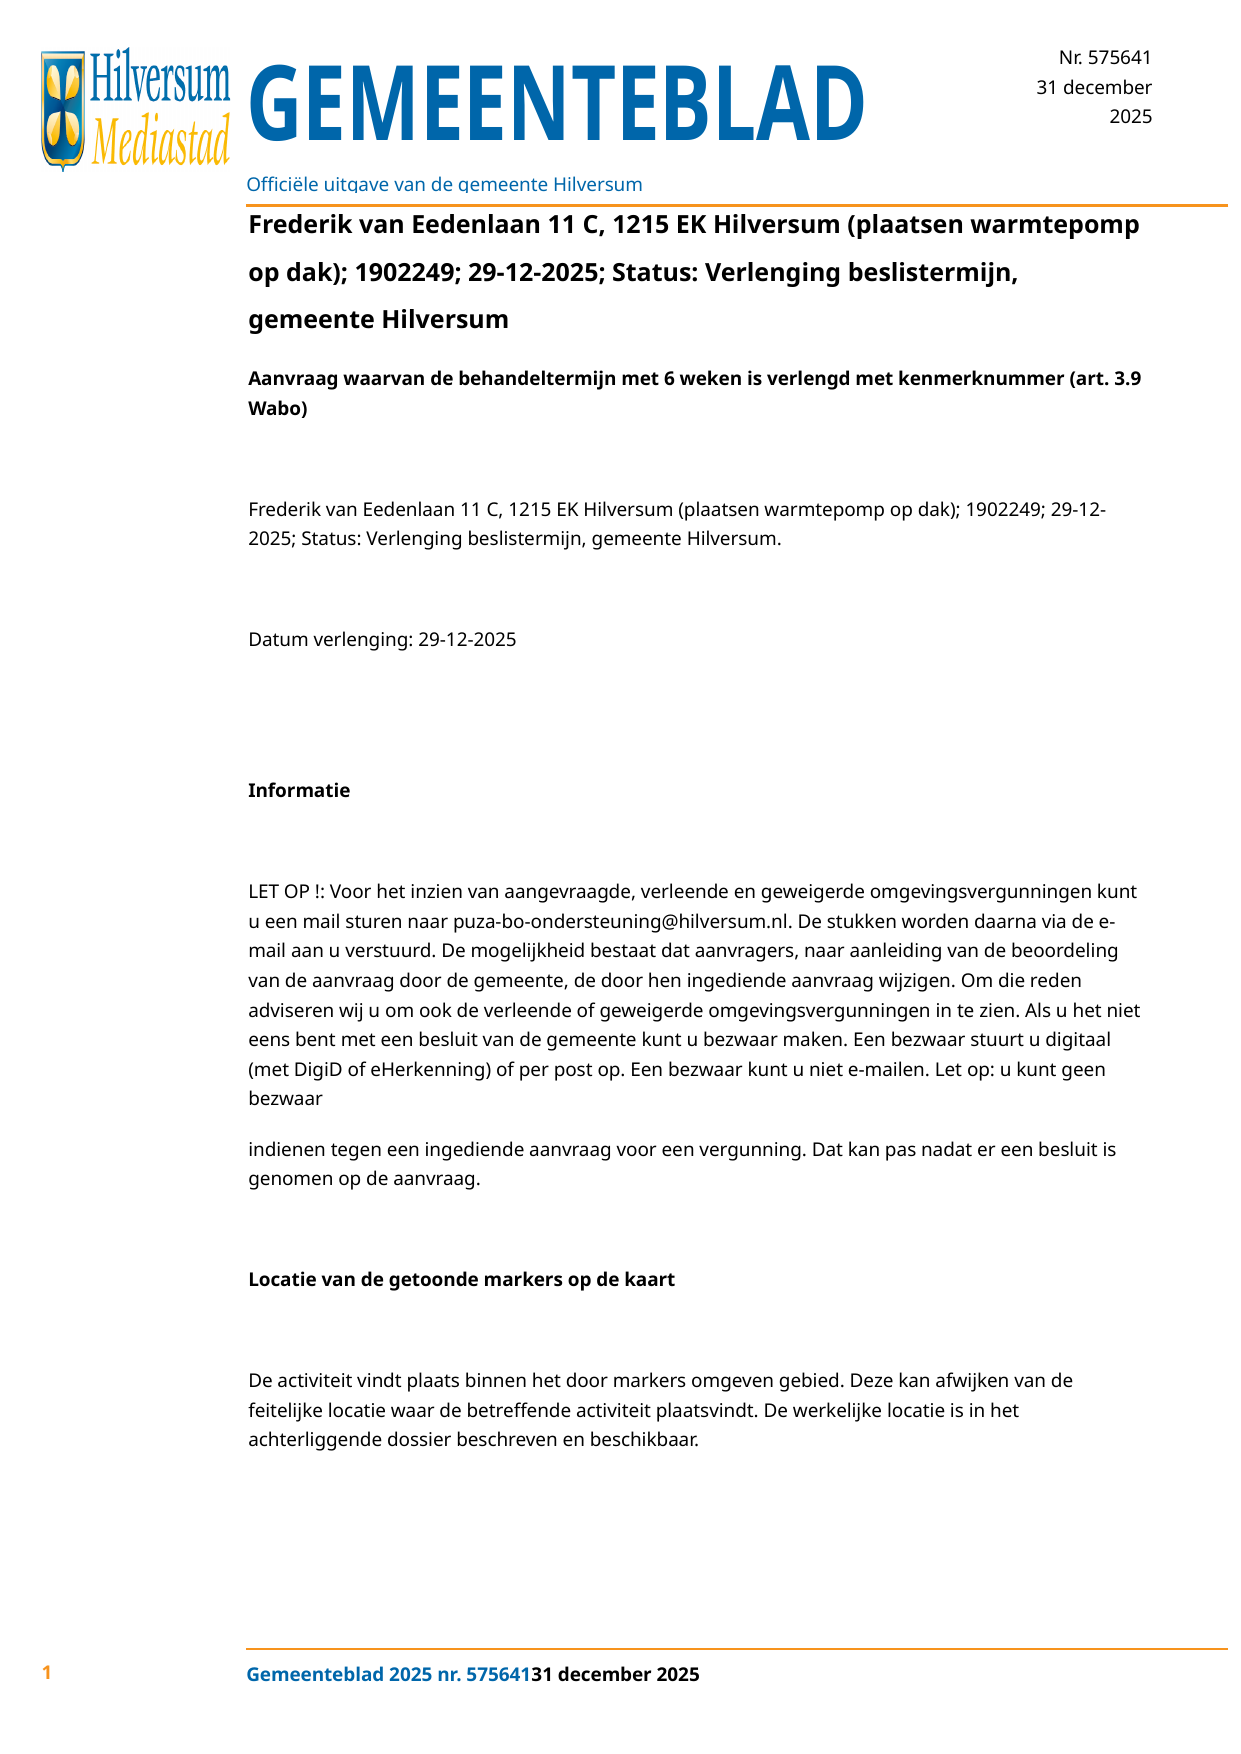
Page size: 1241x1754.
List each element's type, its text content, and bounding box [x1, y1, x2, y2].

text Aanvraag waarvan de behandeltermijn met 6 weken is verlengd met kenmerknummer (art. 3.9 Wabo) [248, 366, 1152, 421]
text Datum verlenging: 29-12-2025 [248, 626, 1152, 652]
text Locatie van de getoonde markers op de kaart [248, 1266, 1152, 1292]
text Frederik van Eedenlaan 11 C, 1215 EK Hilversum (plaatsen warmtepomp op dak); 1902249; 29-12-2025; Status: Verlenging beslistermijn, gemeente Hilversum. [248, 496, 1152, 551]
text LET OP !: Voor het inzien van aangevraagde, verleende en geweigerde omgevingsvergunningen kunt u een mail sturen naar puza-bo-ondersteuning@hilversum.nl. De stukken worden daarna via de e-mail aan u verstuurd. De mogelijkheid bestaat dat aanvragers, naar aanleiding van de beoordeling van de aanvraag door de gemeente, de door hen ingediende aanvraag wijzigen. Om die reden adviseren wij u om ook de verleende of geweigerde omgevingsvergunningen in te zien. Als u het niet eens bent met een besluit van de gemeente kunt u bezwaar maken. Een bezwaar stuurt u digitaal (met DigiD of eHerkenning) of per post op. Een bezwaar kunt u niet e-mailen. Let op: u kunt geen bezwaar [248, 878, 1152, 1111]
text indienen tegen een ingediende aanvraag voor een vergunning. Dat kan pas nadat er een besluit is genomen op de aanvraag. [248, 1136, 1152, 1191]
text De activiteit vindt plaats binnen het door markers omgeven gebied. Deze kan afwijken van de feitelijke locatie waar de betreffende activiteit plaatsvindt. De werkelijke locatie is in het achterliggende dossier beschreven en beschikbaar. [248, 1367, 1152, 1452]
text Frederik van Eedenlaan 11 C, 1215 EK Hilversum (plaatsen warmtepomp op dak); 1902249; 29-12-2025; Status: Verlenging beslistermijn, gemeente Hilversum [248, 207, 1152, 336]
picture [41, 47, 231, 172]
text Informatie [248, 778, 1152, 803]
